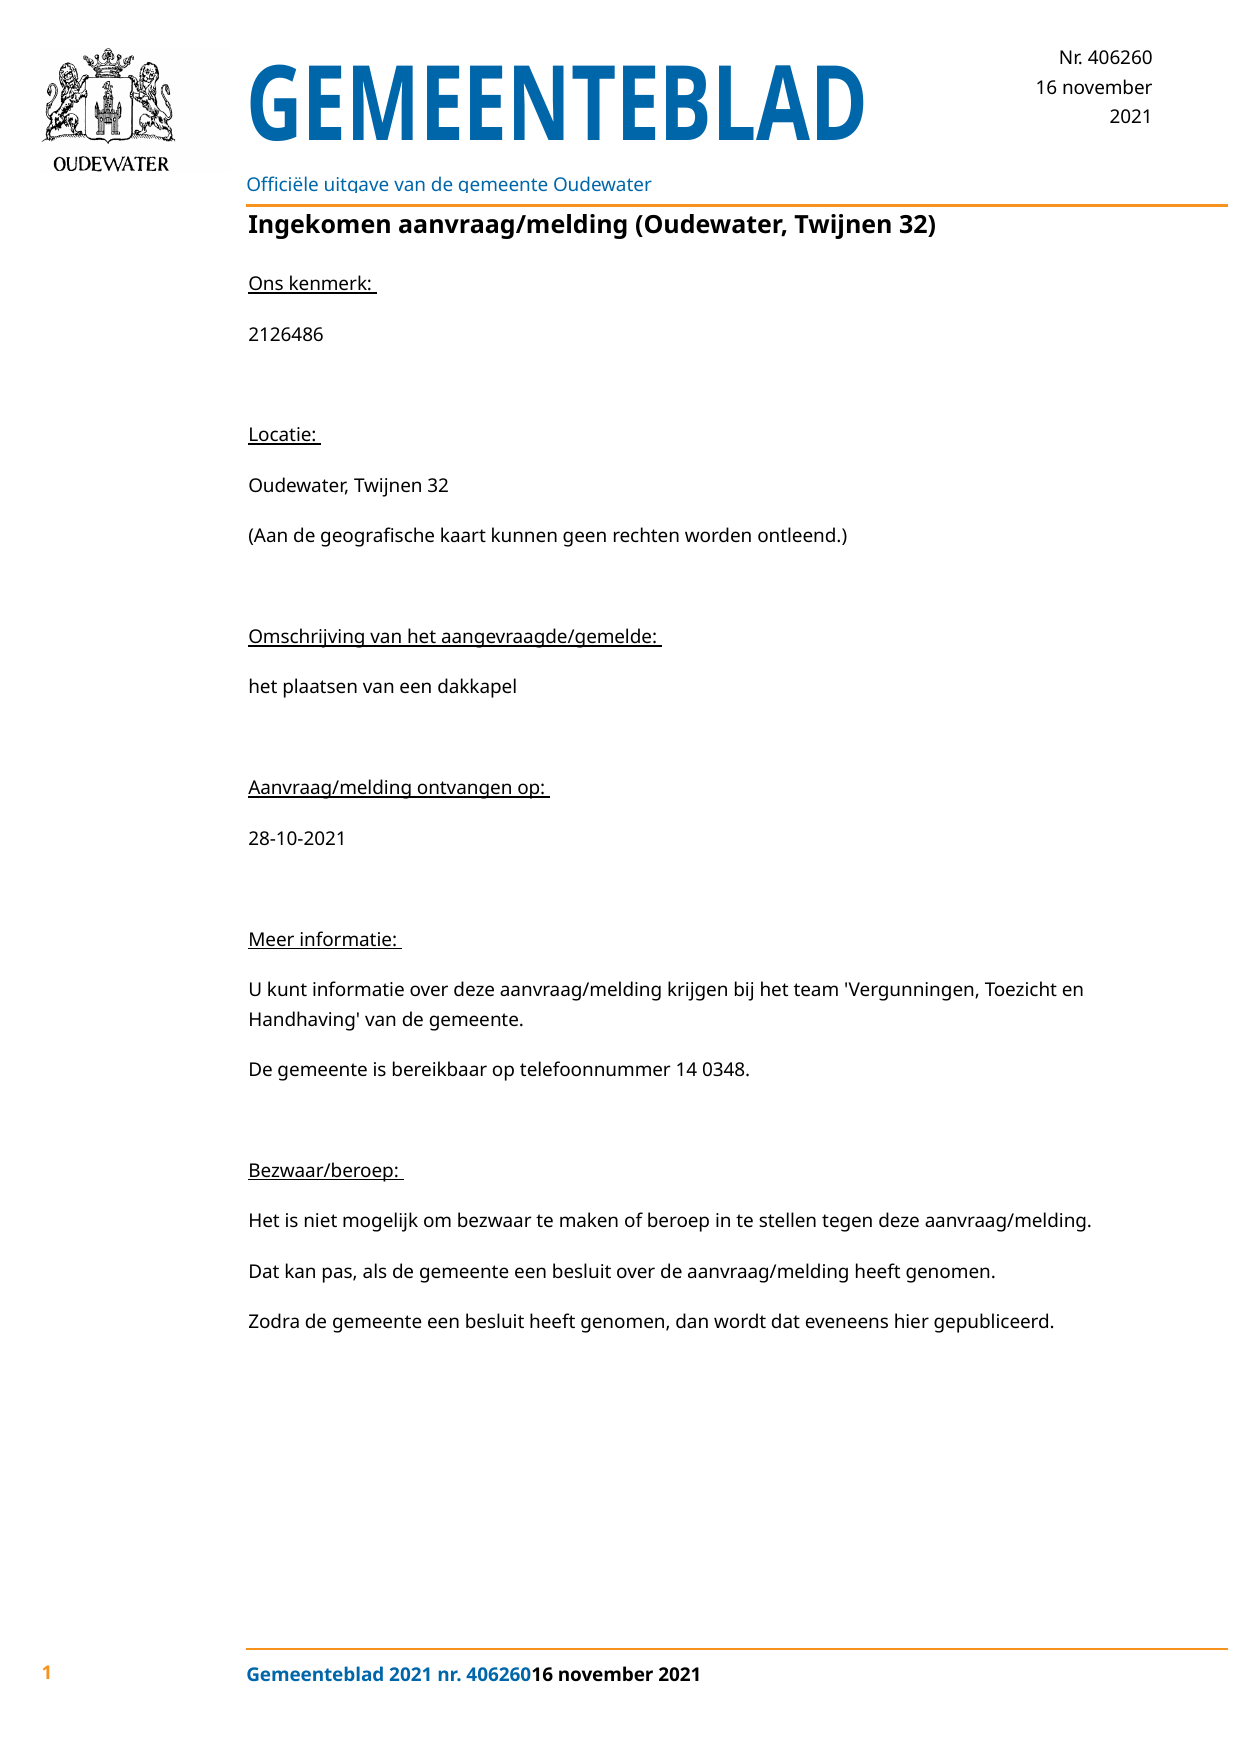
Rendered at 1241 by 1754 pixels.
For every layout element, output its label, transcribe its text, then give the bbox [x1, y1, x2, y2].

text De gemeente is bereikbaar op telefoonnummer 14 0348. [248, 1056, 1152, 1082]
picture [41, 47, 231, 172]
text U kunt informatie over deze aanvraag/melding krijgen bij het team 'Vergunningen, Toezicht en Handhaving' van de gemeente. [248, 976, 1152, 1031]
text Ingekomen aanvraag/melding (Oudewater, Twijnen 32) [248, 207, 1152, 241]
text Aanvraag/melding ontvangen op: [248, 774, 1152, 800]
text Meer informatie: [248, 926, 1152, 951]
text 28-10-2021 [248, 825, 1152, 851]
text het plaatsen van een dakkapel [248, 674, 1152, 699]
text Ons kenmerk: [248, 270, 1152, 296]
text Zodra de gemeente een besluit heeft genomen, dan wordt dat eveneens hier gepubliceerd. [248, 1308, 1152, 1334]
text Dat kan pas, als de gemeente een besluit over de aanvraag/melding heeft genomen. [248, 1258, 1152, 1283]
text 2126486 [248, 321, 1152, 346]
text Bezwaar/beroep: [248, 1157, 1152, 1183]
text Oudewater, Twijnen 32 [248, 472, 1152, 498]
text (Aan de geografische kaart kunnen geen rechten worden ontleend.) [248, 522, 1152, 548]
text Omschrijving van het aangevraagde/gemelde: [248, 623, 1152, 649]
text Het is niet mogelijk om bezwaar te maken of beroep in te stellen tegen deze aanvraag/melding. [248, 1207, 1152, 1233]
text Locatie: [248, 422, 1152, 447]
